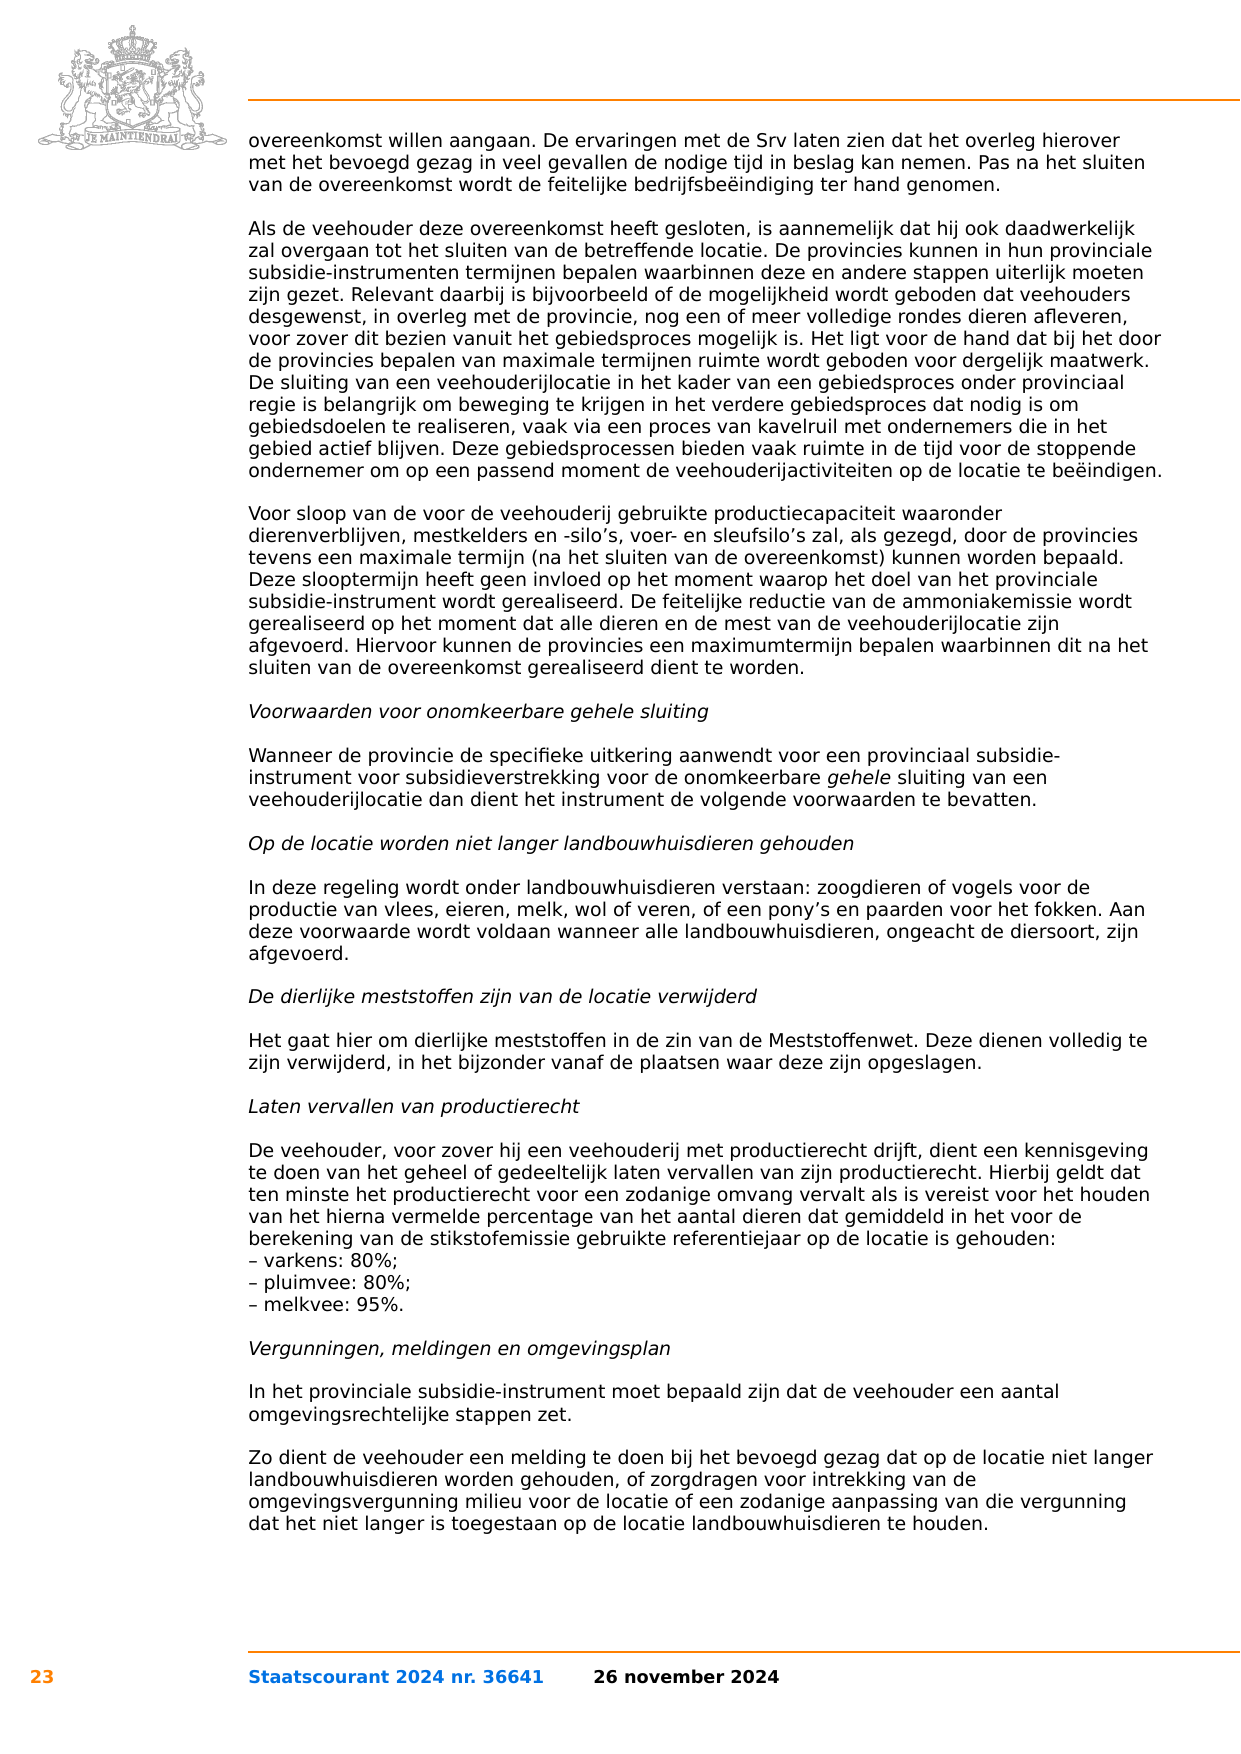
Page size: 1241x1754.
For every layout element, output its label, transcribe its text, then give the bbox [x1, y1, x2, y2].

text Het gaat hier om dierlijke meststoffen in de zin van de Meststoffenwet. Deze dienen volledig te zijn verwijderd, in het bijzonder vanaf de plaatsen waar deze zijn opgeslagen. [248, 1030, 1163, 1074]
subtitle Laten vervallen van productierecht [248, 1096, 1163, 1118]
text – varkens: 80%; [248, 1250, 1163, 1272]
text Zo dient de veehouder een melding te doen bij het bevoegd gezag dat op de locatie niet langer landbouwhuisdieren worden gehouden, of zorgdragen voor intrekking van de omgevingsvergunning milieu voor de locatie of een zodanige aanpassing van die vergunning dat het niet langer is toegestaan op de locatie landbouwhuisdieren te houden. [248, 1447, 1163, 1535]
text Wanneer de provincie de specifieke uitkering aanwendt voor een provinciaal subsidie-instrument voor subsidieverstrekking voor de onomkeerbare gehele sluiting van een veehouderijlocatie dan dient het instrument de volgende voorwaarden te bevatten. [248, 745, 1163, 811]
subtitle De dierlijke meststoffen zijn van de locatie verwijderd [248, 986, 1163, 1008]
text In deze regeling wordt onder landbouwhuisdieren verstaan: zoogdieren of vogels voor de productie van vlees, eieren, melk, wol of veren, of een pony’s en paarden voor het fokken. Aan deze voorwaarde wordt voldaan wanneer alle landbouwhuisdieren, ongeacht de diersoort, zijn afgevoerd. [248, 877, 1163, 964]
text Als de veehouder deze overeenkomst heeft gesloten, is aannemelijk dat hij ook daadwerkelijk zal overgaan tot het sluiten van de betreffende locatie. De provincies kunnen in hun provinciale subsidie-instrumenten termijnen bepalen waarbinnen deze en andere stappen uiterlijk moeten zijn gezet. Relevant daarbij is bijvoorbeeld of de mogelijkheid wordt geboden dat veehouders desgewenst, in overleg met de provincie, nog een of meer volledige rondes dieren afleveren, voor zover dit bezien vanuit het gebiedsproces mogelijk is. Het ligt voor de hand dat bij het door de provincies bepalen van maximale termijnen ruimte wordt geboden voor dergelijk maatwerk. De sluiting van een veehouderijlocatie in het kader van een gebiedsproces onder provinciaal regie is belangrijk om beweging te krijgen in het verdere gebiedsproces dat nodig is om gebiedsdoelen te realiseren, vaak via een proces van kavelruil met ondernemers die in het gebied actief blijven. Deze gebiedsprocessen bieden vaak ruimte in de tijd voor de stoppende ondernemer om op een passend moment de veehouderijactiviteiten op de locatie te beëindigen. [248, 218, 1163, 481]
text overeenkomst willen aangaan. De ervaringen met de Srv laten zien dat het overleg hierover met het bevoegd gezag in veel gevallen de nodige tijd in beslag kan nemen. Pas na het sluiten van de overeenkomst wordt de feitelijke bedrijfsbeëindiging ter hand genomen. [248, 130, 1163, 196]
text In het provinciale subsidie-instrument moet bepaald zijn dat de veehouder een aantal omgevingsrechtelijke stappen zet. [248, 1381, 1163, 1425]
subtitle Op de locatie worden niet langer landbouwhuisdieren gehouden [248, 833, 1163, 855]
subtitle Vergunningen, meldingen en omgevingsplan [248, 1338, 1163, 1359]
text – pluimvee: 80%; [248, 1272, 1163, 1294]
picture [38, 25, 227, 150]
text De veehouder, voor zover hij een veehouderij met productierecht drijft, dient een kennisgeving te doen van het geheel of gedeeltelijk laten vervallen van zijn productierecht. Hierbij geldt dat ten minste het productierecht voor een zodanige omvang vervalt als is vereist voor het houden van het hierna vermelde percentage van het aantal dieren dat gemiddeld in het voor de berekening van de stikstofemissie gebruikte referentiejaar op de locatie is gehouden: [248, 1140, 1163, 1250]
text Voor sloop van de voor de veehouderij gebruikte productiecapaciteit waaronder dierenverblijven, mestkelders en -silo’s, voer- en sleufsilo’s zal, als gezegd, door de provincies tevens een maximale termijn (na het sluiten van de overeenkomst) kunnen worden bepaald. Deze slooptermijn heeft geen invloed op het moment waarop het doel van het provinciale subsidie-instrument wordt gerealiseerd. De feitelijke reductie van de ammoniakemissie wordt gerealiseerd op het moment dat alle dieren en de mest van de veehouderijlocatie zijn afgevoerd. Hiervoor kunnen de provincies een maximumtermijn bepalen waarbinnen dit na het sluiten van de overeenkomst gerealiseerd dient te worden. [248, 503, 1163, 679]
subtitle Voorwaarden voor onomkeerbare gehele sluiting [248, 701, 1163, 723]
text – melkvee: 95%. [248, 1294, 1163, 1316]
